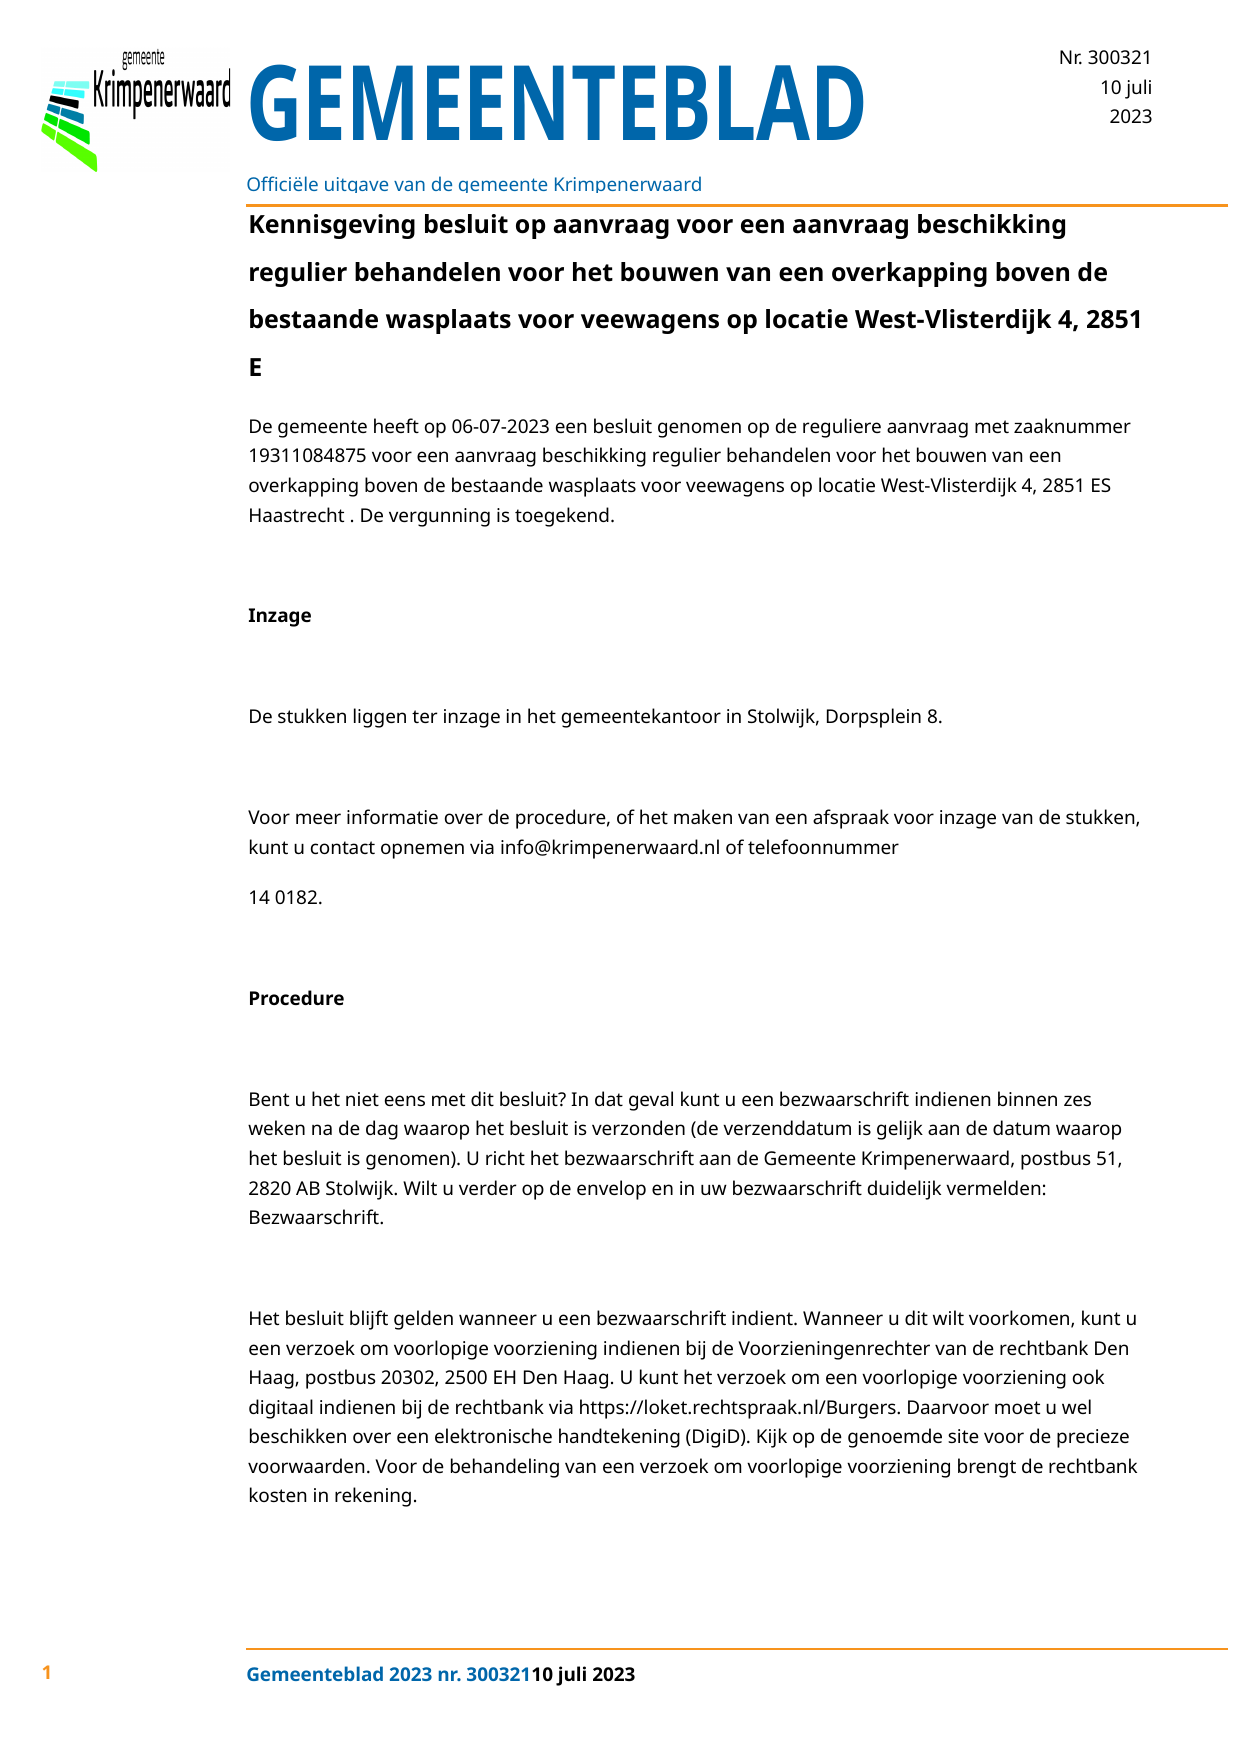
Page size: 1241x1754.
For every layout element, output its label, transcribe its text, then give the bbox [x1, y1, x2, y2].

text Kennisgeving besluit op aanvraag voor een aanvraag beschikking regulier behandelen voor het bouwen van een overkapping boven de bestaande wasplaats voor veewagens op locatie West-Vlisterdijk 4, 2851 E [248, 207, 1152, 384]
text Inzage [248, 603, 1152, 628]
picture [41, 47, 231, 172]
text 14 0182. [248, 884, 1152, 910]
text De gemeente heeft op 06-07-2023 een besluit genomen op de reguliere aanvraag met zaaknummer 19311084875 voor een aanvraag beschikking regulier behandelen voor het bouwen van een overkapping boven de bestaande wasplaats voor veewagens op locatie West-Vlisterdijk 4, 2851 ES Haastrecht . De vergunning is toegekend. [248, 413, 1152, 528]
text Voor meer informatie over de procedure, of het maken van een afspraak voor inzage van de stukken, kunt u contact opnemen via info@krimpenerwaard.nl of telefoonnummer [248, 804, 1152, 860]
text Procedure [248, 985, 1152, 1011]
text De stukken liggen ter inzage in het gemeentekantoor in Stolwijk, Dorpsplein 8. [248, 703, 1152, 729]
text Het besluit blijft gelden wanneer u een bezwaarschrift indient. Wanneer u dit wilt voorkomen, kunt u een verzoek om voorlopige voorziening indienen bij de Voorzieningenrechter van de rechtbank Den Haag, postbus 20302, 2500 EH Den Haag. U kunt het verzoek om een voorlopige voorziening ook digitaal indienen bij de rechtbank via https://loket.rechtspraak.nl/Burgers. Daarvoor moet u wel beschikken over een elektronische handtekening (DigiD). Kijk op de genoemde site voor de precieze voorwaarden. Voor de behandeling van een verzoek om voorlopige voorziening brengt de rechtbank kosten in rekening. [248, 1305, 1152, 1508]
text Bent u het niet eens met dit besluit? In dat geval kunt u een bezwaarschrift indienen binnen zes weken na de dag waarop het besluit is verzonden (de verzenddatum is gelijk aan de datum waarop het besluit is genomen). U richt het bezwaarschrift aan de Gemeente Krimpenerwaard, postbus 51, 2820 AB Stolwijk. Wilt u verder op de envelop en in uw bezwaarschrift duidelijk vermelden: Bezwaarschrift. [248, 1086, 1152, 1230]
